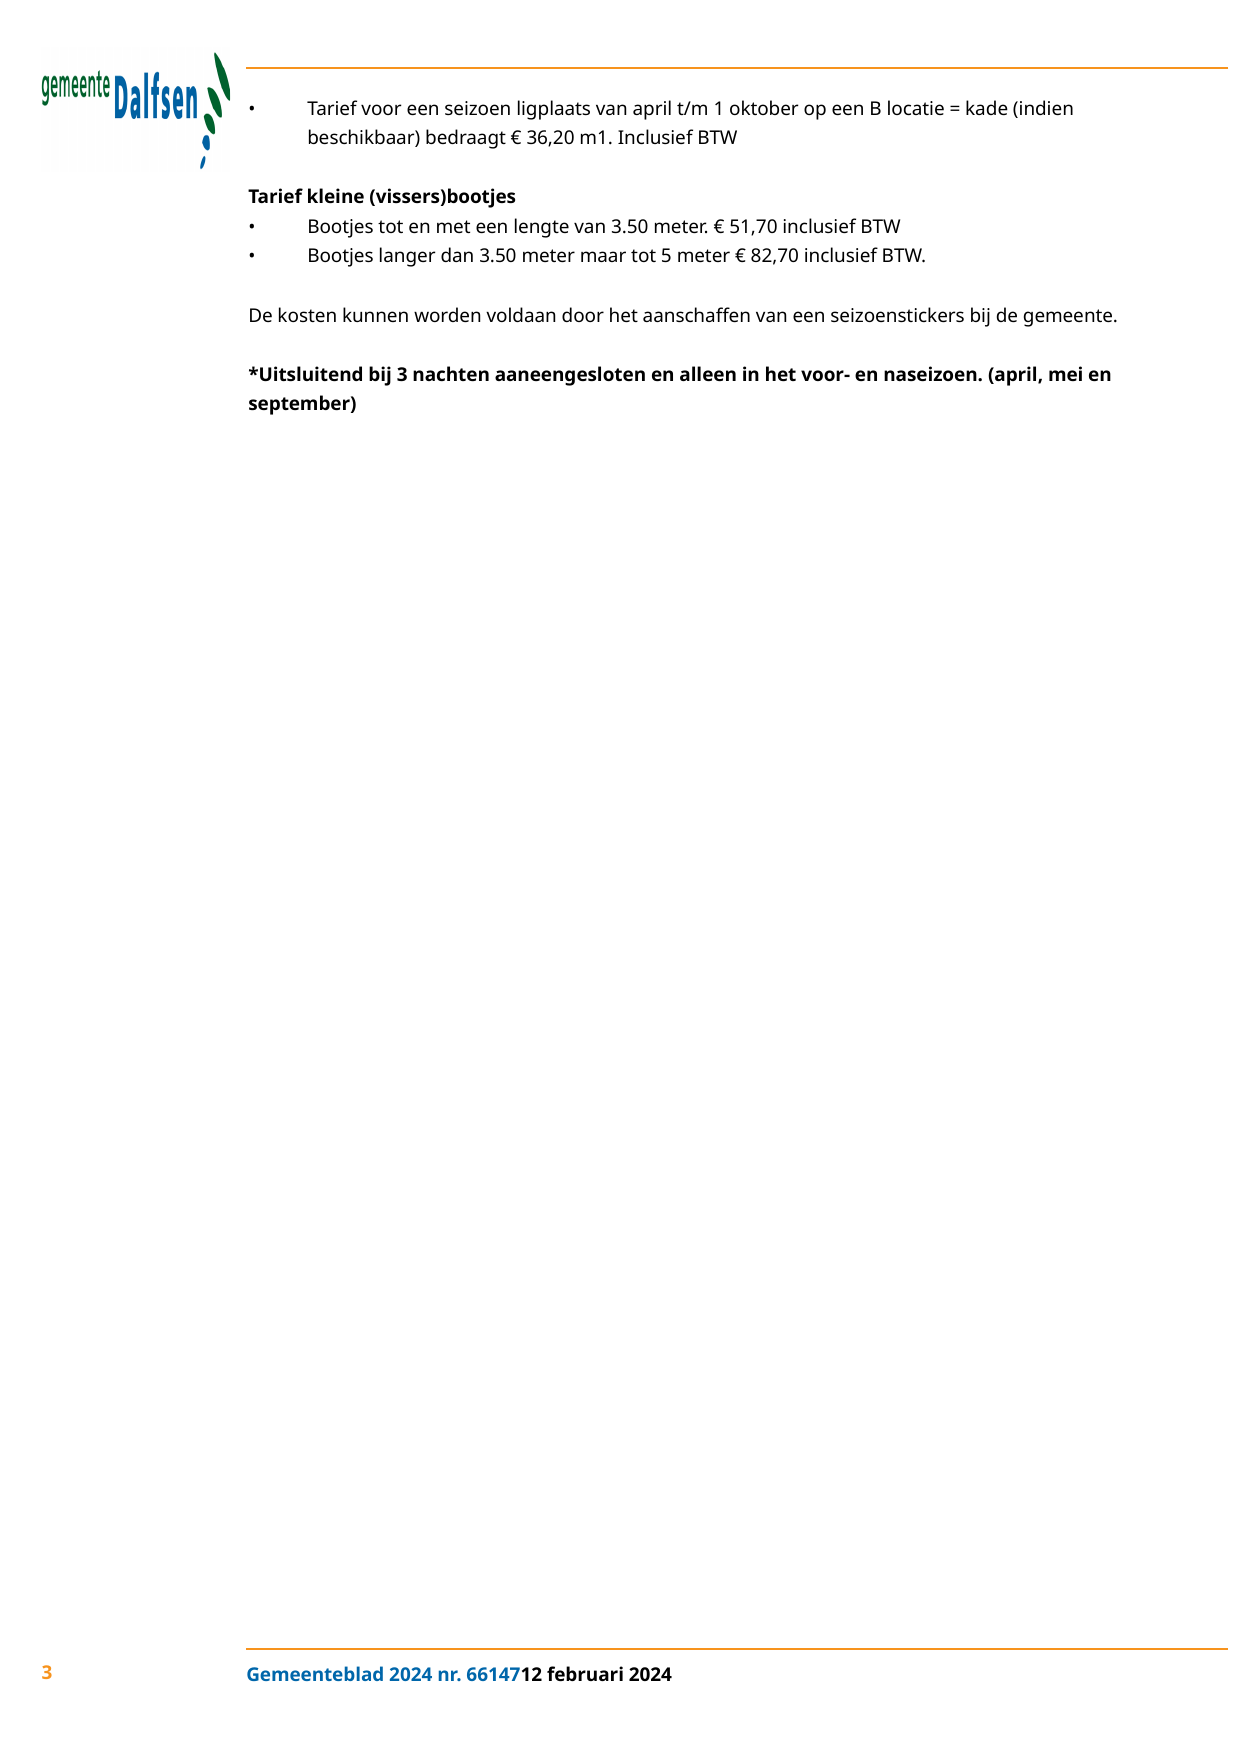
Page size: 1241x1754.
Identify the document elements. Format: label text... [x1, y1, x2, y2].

text Tarief kleine (vissers)bootjes [248, 183, 1152, 209]
list Bootjes langer dan 3.50 meter maar tot 5 meter € 82,70 inclusief BTW. [248, 243, 1152, 268]
text De kosten kunnen worden voldaan door het aanschaffen van een seizoenstickers bij de gemeente. [248, 302, 1152, 328]
list Bootjes tot en met een lengte van 3.50 meter. € 51,70 inclusief BTW [248, 213, 1152, 239]
text *Uitsluitend bij 3 nachten aaneengesloten en alleen in het voor- en naseizoen. (april, mei en september) [248, 361, 1152, 416]
list Tarief voor een seizoen ligplaats van april t/m 1 oktober op een B locatie = kade (indien beschikbaar) bedraagt € 36,20 m1. Inclusief BTW [248, 95, 1152, 150]
picture [41, 47, 231, 172]
